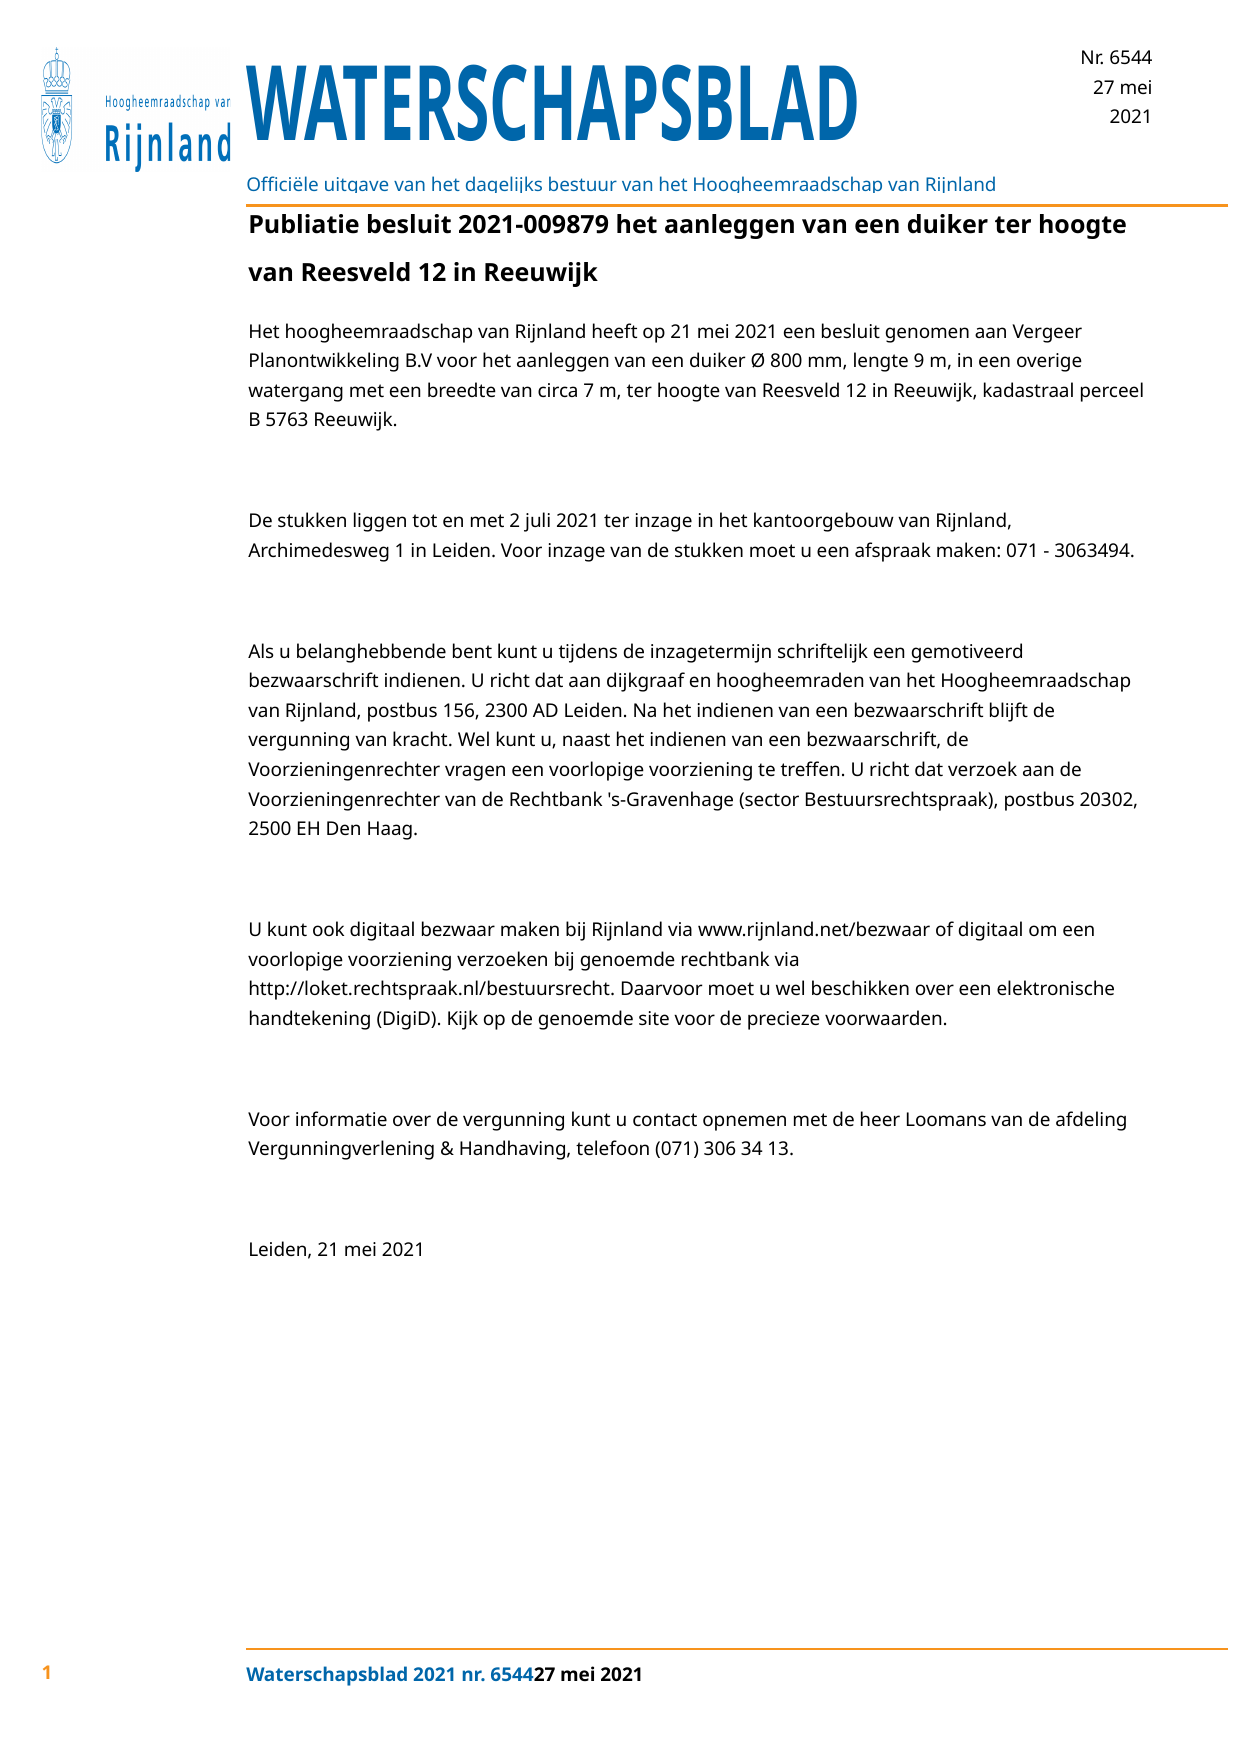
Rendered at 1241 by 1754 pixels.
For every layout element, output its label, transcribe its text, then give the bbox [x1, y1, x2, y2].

picture [41, 47, 231, 172]
text De stukken liggen tot en met 2 juli 2021 ter inzage in het kantoorgebouw van Rijnland, Archimedesweg 1 in Leiden. Voor inzage van de stukken moet u een afspraak maken: 071 - 3063494. [248, 507, 1152, 563]
text Voor informatie over de vergunning kunt u contact opnemen met de heer Loomans van de afdeling Vergunningverlening & Handhaving, telefoon (071) 306 34 13. [248, 1106, 1152, 1161]
text Leiden, 21 mei 2021 [248, 1236, 1152, 1262]
text U kunt ook digitaal bezwaar maken bij Rijnland via www.rijnland.net/bezwaar of digitaal om een voorlopige voorziening verzoeken bij genoemde rechtbank via http://loket.rechtspraak.nl/bestuursrecht. Daarvoor moet u wel beschikken over een elektronische handtekening (DigiD). Kijk op de genoemde site voor de precieze voorwaarden. [248, 916, 1152, 1031]
text Het hoogheemraadschap van Rijnland heeft op 21 mei 2021 een besluit genomen aan Vergeer Planontwikkeling B.V voor het aanleggen van een duiker Ø 800 mm, lengte 9 m, in een overige watergang met een breedte van circa 7 m, ter hoogte van Reesveld 12 in Reeuwijk, kadastraal perceel B 5763 Reeuwijk. [248, 318, 1152, 432]
text Als u belanghebbende bent kunt u tijdens de inzagetermijn schriftelijk een gemotiveerd bezwaarschrift indienen. U richt dat aan dijkgraaf en hoogheemraden van het Hoogheemraadschap van Rijnland, postbus 156, 2300 AD Leiden. Na het indienen van een bezwaarschrift blijft de vergunning van kracht. Wel kunt u, naast het indienen van een bezwaarschrift, de Voorzieningenrechter vragen een voorlopige voorziening te treffen. U richt dat verzoek aan de Voorzieningenrechter van de Rechtbank 's-Gravenhage (sector Bestuursrechtspraak), postbus 20302, 2500 EH Den Haag. [248, 638, 1152, 841]
text Publiatie besluit 2021-009879 het aanleggen van een duiker ter hoogte van Reesveld 12 in Reeuwijk [248, 207, 1152, 288]
